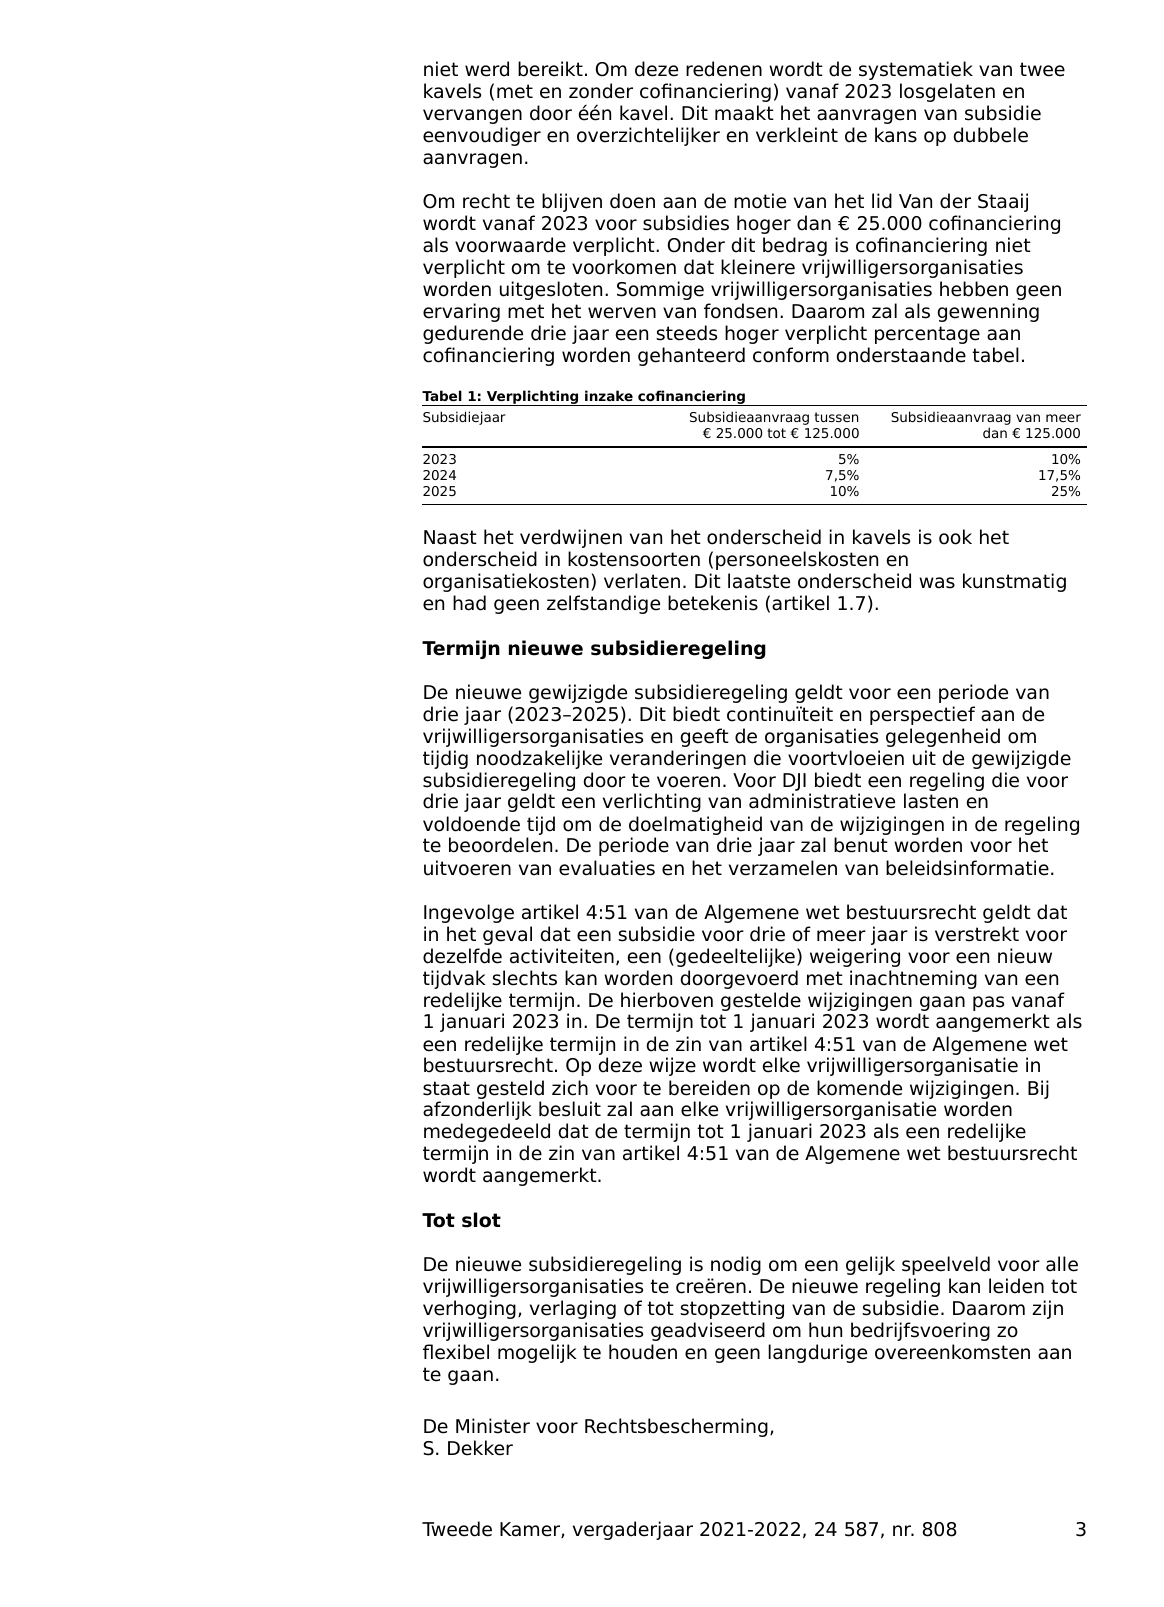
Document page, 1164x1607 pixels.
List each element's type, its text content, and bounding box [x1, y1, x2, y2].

table_cell 2024 [422, 468, 644, 484]
text Ingevolge artikel 4:51 van de Algemene wet bestuursrecht geldt dat in het geval dat een subsidie voor drie of meer jaar is verstrekt voor dezelfde activiteiten, een (gedeeltelijke) weigering voor een nieuw tijdvak slechts kan worden doorgevoerd met inachtneming van een redelijke termijn. De hierboven gestelde wijzigingen gaan pas vanaf 1 januari 2023 in. De termijn tot 1 januari 2023 wordt aangemerkt als een redelijke termijn in de zin van artikel 4:51 van de Algemene wet bestuursrecht. Op deze wijze wordt elke vrijwilligersorganisatie in staat gesteld zich voor te bereiden op de komende wijzigingen. Bij afzonderlijk besluit zal aan elke vrijwilligersorganisatie worden medegedeeld dat de termijn tot 1 januari 2023 als een redelijke termijn in de zin van artikel 4:51 van de Algemene wet bestuursrecht wordt aangemerkt. [422, 902, 1087, 1187]
table_cell 17,5% [865, 468, 1087, 484]
table_cell 7,5% [644, 468, 865, 484]
text De Minister voor Rechtsbescherming, S. Dekker [422, 1416, 1087, 1459]
table_cell 5% [644, 448, 865, 468]
table_cell 10% [865, 448, 1087, 468]
table_cell 25% [865, 484, 1087, 504]
text Om recht te blijven doen aan de motie van het lid Van der Staaij wordt vanaf 2023 voor subsidies hoger dan € 25.000 cofinanciering als voorwaarde verplicht. Onder dit bedrag is cofinanciering niet verplicht om te voorkomen dat kleinere vrijwilligersorganisaties worden uitgesloten. Sommige vrijwilligersorganisaties hebben geen ervaring met het werven van fondsen. Daarom zal als gewenning gedurende drie jaar een steeds hoger verplicht percentage aan cofinanciering worden gehanteerd conform onderstaande tabel. [422, 191, 1087, 367]
subtitle Termijn nieuwe subsidieregeling [422, 637, 1087, 659]
text niet werd bereikt. Om deze redenen wordt de systematiek van twee kavels (met en zonder cofinanciering) vanaf 2023 losgelaten en vervangen door één kavel. Dit maakt het aanvragen van subsidie eenvoudiger en overzichtelijker en verkleint de kans op dubbele aanvragen. [422, 59, 1087, 169]
text De nieuwe subsidieregeling is nodig om een gelijk speelveld voor alle vrijwilligersorganisaties te creëren. De nieuwe regeling kan leiden tot verhoging, verlaging of tot stopzetting van de subsidie. Daarom zijn vrijwilligersorganisaties geadviseerd om hun bedrijfsvoering zo flexibel mogelijk te houden en geen langdurige overeenkomsten aan te gaan. [422, 1254, 1087, 1386]
table_cell Subsidieaanvraag tussen € 25.000 tot € 125.000 [644, 406, 865, 446]
subtitle Tot slot [422, 1209, 1087, 1231]
table_cell Subsidieaanvraag van meer dan € 125.000 [865, 406, 1087, 446]
table_cell 10% [644, 484, 865, 504]
text De nieuwe gewijzigde subsidieregeling geldt voor een periode van drie jaar (2023–2025). Dit biedt continuïteit en perspectief aan de vrijwilligersorganisaties en geeft de organisaties gelegenheid om tijdig noodzakelijke veranderingen die voortvloeien uit de gewijzigde subsidieregeling door te voeren. Voor DJI biedt een regeling die voor drie jaar geldt een verlichting van administratieve lasten en voldoende tijd om de doelmatigheid van de wijzigingen in de regeling te beoordelen. De periode van drie jaar zal benut worden voor het uitvoeren van evaluaties en het verzamelen van beleidsinformatie. [422, 682, 1087, 879]
table_cell 2023 [422, 448, 644, 468]
table_header Tabel 1: Verplichting inzake cofinanciering [422, 389, 1087, 404]
table_cell 2025 [422, 484, 644, 504]
table_cell Subsidiejaar [422, 406, 644, 446]
text Naast het verdwijnen van het onderscheid in kavels is ook het onderscheid in kostensoorten (personeelskosten en organisatiekosten) verlaten. Dit laatste onderscheid was kunstmatig en had geen zelfstandige betekenis (artikel 1.7). [422, 527, 1087, 615]
